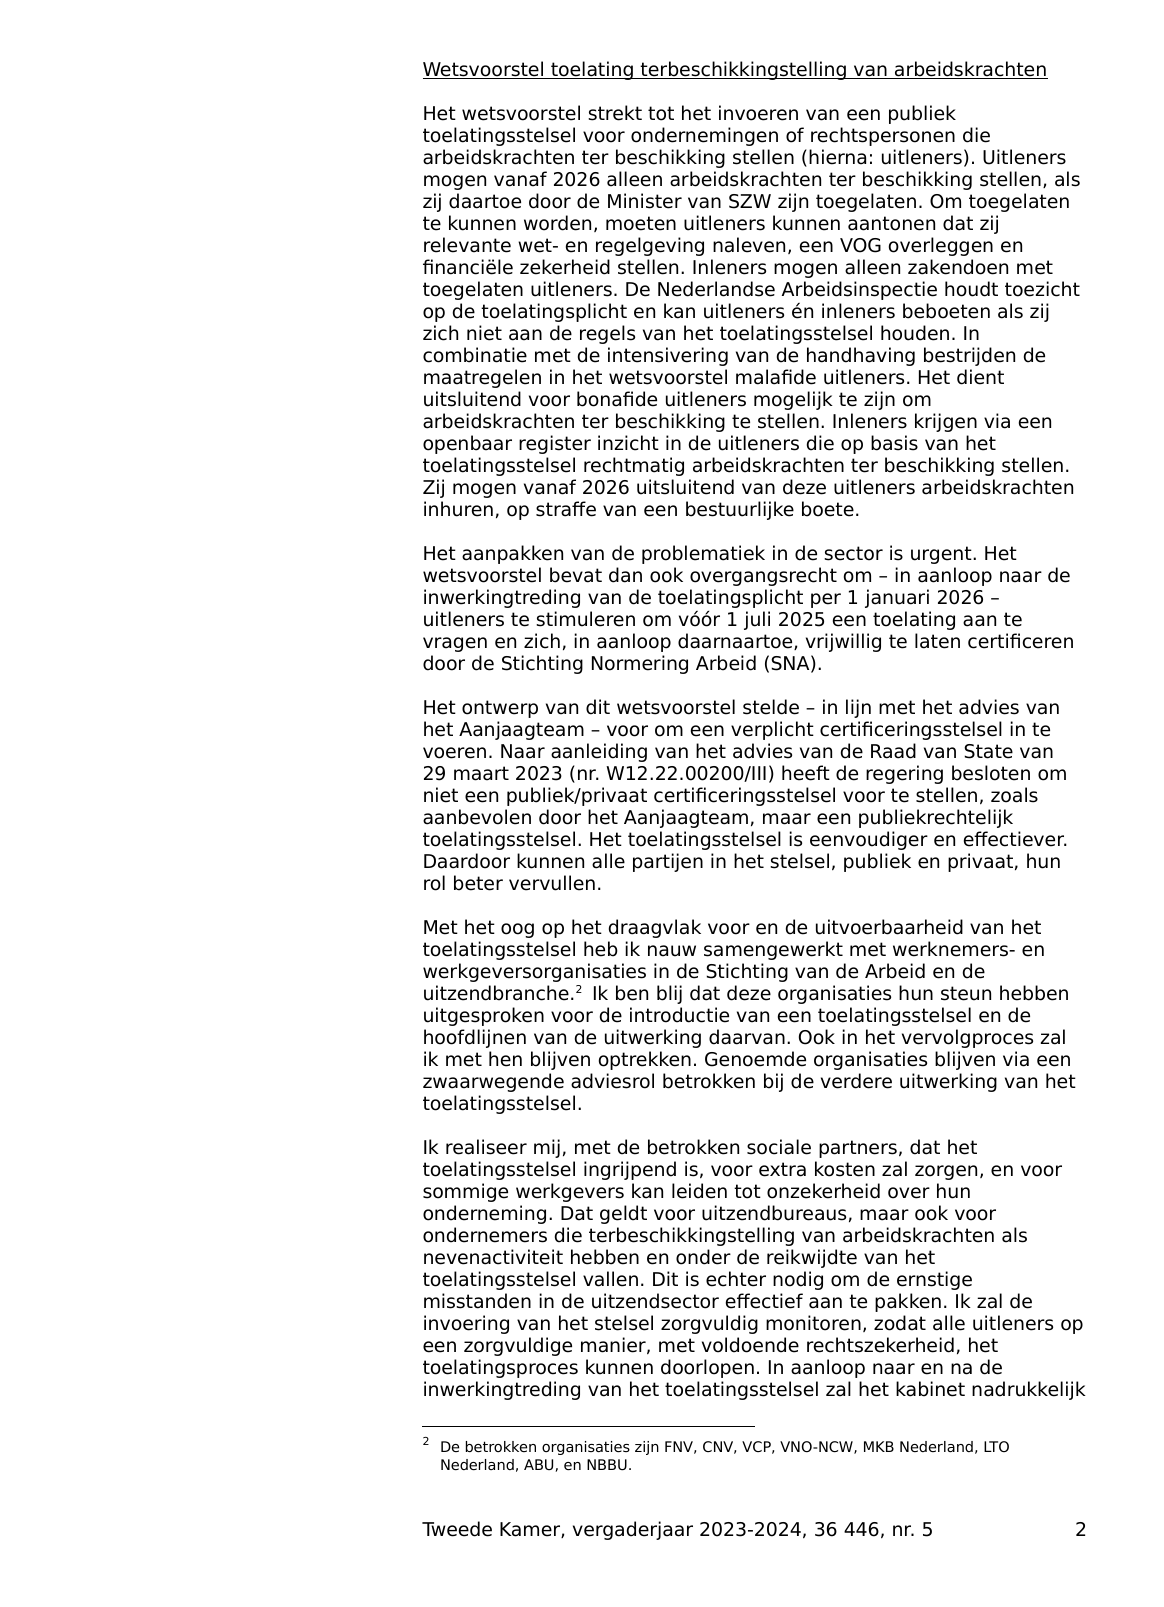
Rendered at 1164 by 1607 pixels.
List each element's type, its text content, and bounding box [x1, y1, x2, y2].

subtitle Wetsvoorstel toelating terbeschikkingstelling van arbeidskrachten [422, 59, 1087, 81]
text Het aanpakken van de problematiek in de sector is urgent. Het wetsvoorstel bevat dan ook overgangsrecht om – in aanloop naar de inwerkingtreding van de toelatingsplicht per 1 januari 2026 – uitleners te stimuleren om vóór 1 juli 2025 een toelating aan te vragen en zich, in aanloop daarnaartoe, vrijwillig te laten certificeren door de Stichting Normering Arbeid (SNA). [422, 543, 1087, 675]
text Het wetsvoorstel strekt tot het invoeren van een publiek toelatingsstelsel voor ondernemingen of rechtspersonen die arbeidskrachten ter beschikking stellen (hierna: uitleners). Uitleners mogen vanaf 2026 alleen arbeidskrachten ter beschikking stellen, als zij daartoe door de Minister van SZW zijn toegelaten. Om toegelaten te kunnen worden, moeten uitleners kunnen aantonen dat zij relevante wet- en regelgeving naleven, een VOG overleggen en financiële zekerheid stellen. Inleners mogen alleen zakendoen met toegelaten uitleners. De Nederlandse Arbeidsinspectie houdt toezicht op de toelatingsplicht en kan uitleners én inleners beboeten als zij zich niet aan de regels van het toelatingsstelsel houden. In combinatie met de intensivering van de handhaving bestrijden de maatregelen in het wetsvoorstel malafide uitleners. Het dient uitsluitend voor bonafide uitleners mogelijk te zijn om arbeidskrachten ter beschikking te stellen. Inleners krijgen via een openbaar register inzicht in de uitleners die op basis van het toelatingsstelsel rechtmatig arbeidskrachten ter beschikking stellen. Zij mogen vanaf 2026 uitsluitend van deze uitleners arbeidskrachten inhuren, op straffe van een bestuurlijke boete. [422, 103, 1087, 521]
text Het ontwerp van dit wetsvoorstel stelde – in lijn met het advies van het Aanjaagteam – voor om een verplicht certificeringsstelsel in te voeren. Naar aanleiding van het advies van de Raad van State van 29 maart 2023 (nr. W12.22.00200/III) heeft de regering besloten om niet een publiek/privaat certificeringsstelsel voor te stellen, zoals aanbevolen door het Aanjaagteam, maar een publiekrechtelijk toelatingsstelsel. Het toelatingsstelsel is eenvoudiger en effectiever. Daardoor kunnen alle partijen in het stelsel, publiek en privaat, hun rol beter vervullen. [422, 697, 1087, 895]
text De betrokken organisaties zijn FNV, CNV, VCP, VNO-NCW, MKB Nederland, LTO Nederland, ABU, en NBBU. [422, 1435, 1087, 1474]
text Ik realiseer mij, met de betrokken sociale partners, dat het toelatingsstelsel ingrijpend is, voor extra kosten zal zorgen, en voor sommige werkgevers kan leiden tot onzekerheid over hun onderneming. Dat geldt voor uitzendbureaus, maar ook voor ondernemers die terbeschikkingstelling van arbeidskrachten als nevenactiviteit hebben en onder de reikwijdte van het toelatingsstelsel vallen. Dit is echter nodig om de ernstige misstanden in de uitzendsector effectief aan te pakken. Ik zal de invoering van het stelsel zorgvuldig monitoren, zodat alle uitleners op een zorgvuldige manier, met voldoende rechtszekerheid, het toelatingsproces kunnen doorlopen. In aanloop naar en na de inwerkingtreding van het toelatingsstelsel zal het kabinet nadrukkelijk [422, 1137, 1087, 1401]
text Met het oog op het draagvlak voor en de uitvoerbaarheid van het toelatingsstelsel heb ik nauw samengewerkt met werknemers- en werkgeversorganisaties in de Stichting van de Arbeid en de uitzendbranche. Ik ben blij dat deze organisaties hun steun hebben uitgesproken voor de introductie van een toelatingsstelsel en de hoofdlijnen van de uitwerking daarvan. Ook in het vervolgproces zal ik met hen blijven optrekken. Genoemde organisaties blijven via een zwaarwegende adviesrol betrokken bij de verdere uitwerking van het toelatingsstelsel. [422, 917, 1087, 1115]
